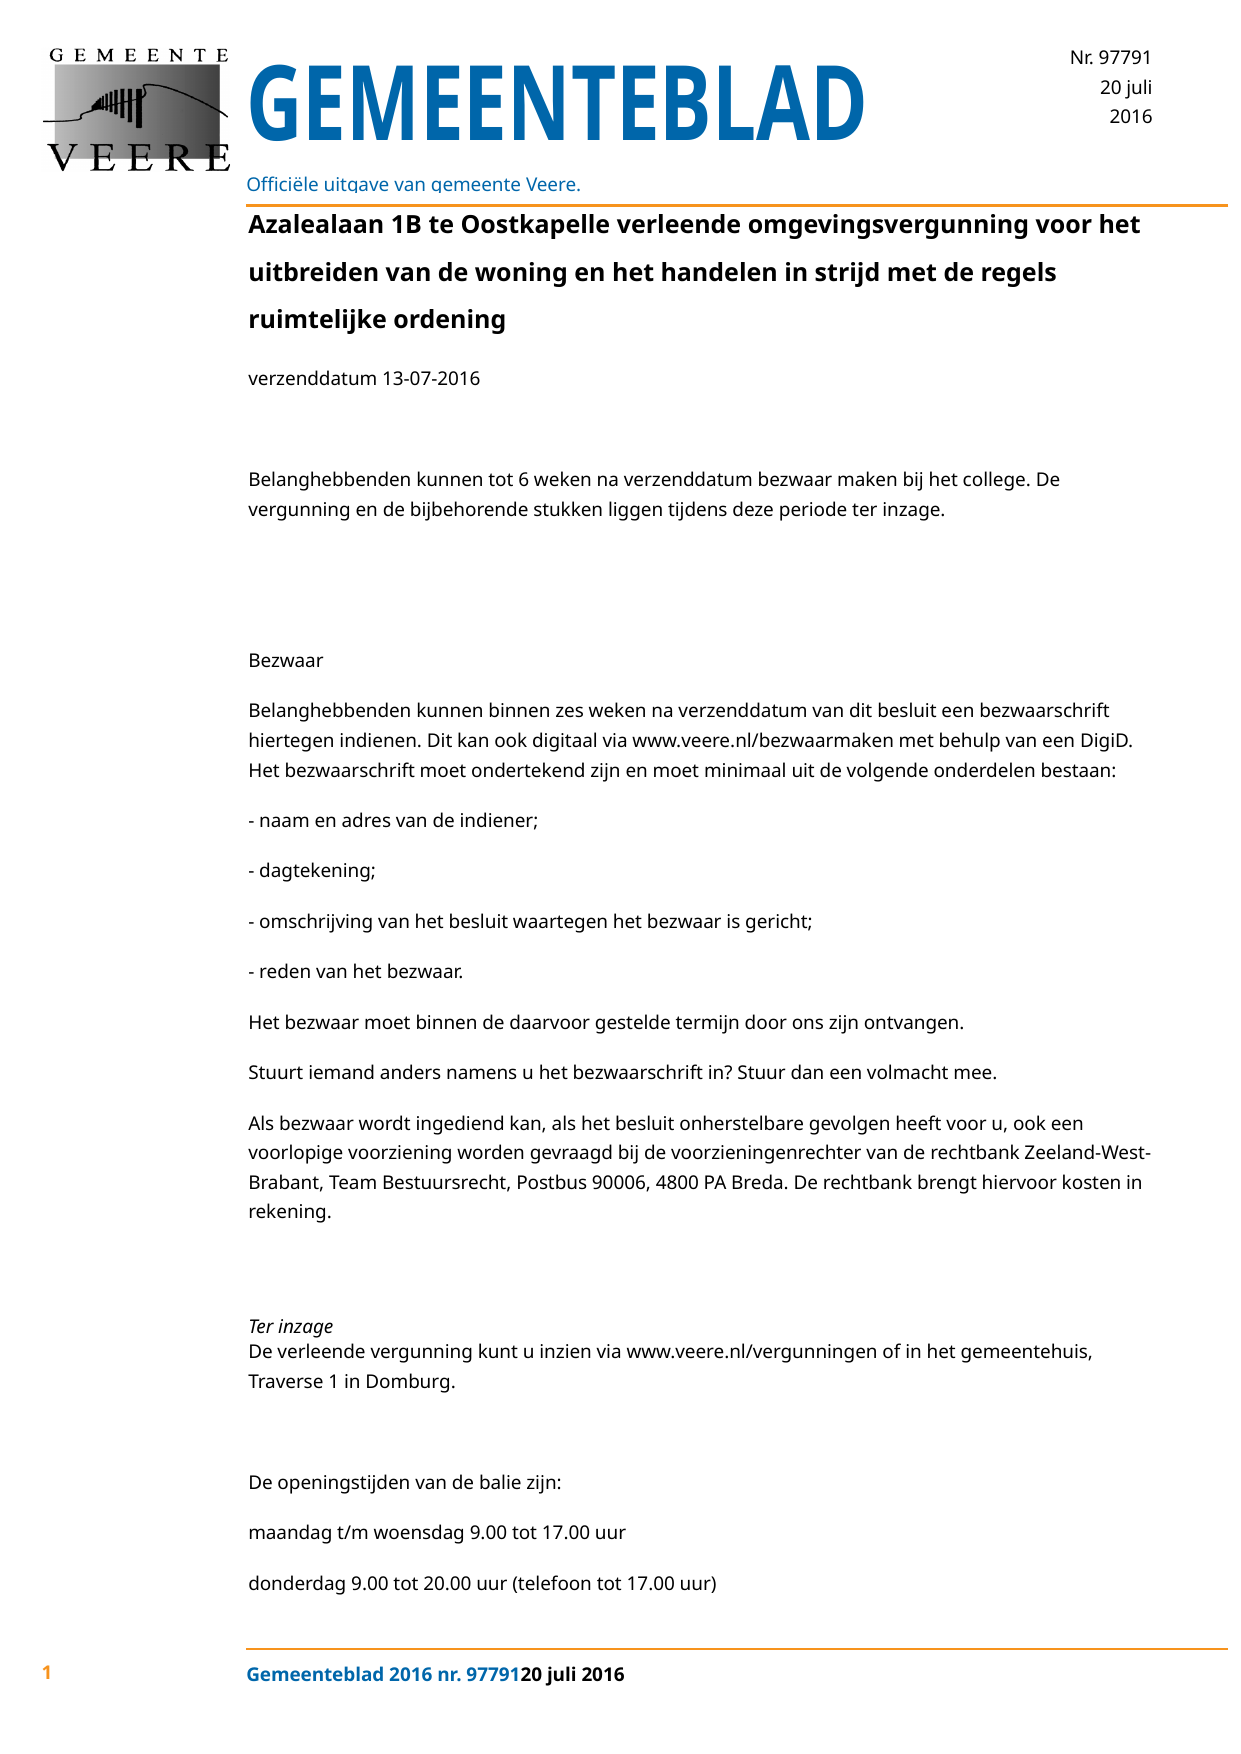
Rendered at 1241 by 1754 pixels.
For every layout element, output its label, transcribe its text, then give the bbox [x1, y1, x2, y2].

text De verleende vergunning kunt u inzien via www.veere.nl/vergunningen of in het gemeentehuis, Traverse 1 in Domburg. [248, 1338, 1152, 1394]
text Stuurt iemand anders namens u het bezwaarschrift in? Stuur dan een volmacht mee. [248, 1059, 1152, 1085]
text - omschrijving van het besluit waartegen het bezwaar is gericht; [248, 908, 1152, 934]
text Bezwaar [248, 647, 1152, 673]
text maandag t/m woensdag 9.00 tot 17.00 uur [248, 1519, 1152, 1545]
text - naam en adres van de indiener; [248, 807, 1152, 833]
text donderdag 9.00 tot 20.00 uur (telefoon tot 17.00 uur) [248, 1570, 1152, 1596]
text Azalealaan 1B te Oostkapelle verleende omgevingsvergunning voor het uitbreiden van de woning en het handelen in strijd met de regels ruimtelijke ordening [248, 207, 1152, 336]
text - dagtekening; [248, 858, 1152, 883]
text Als bezwaar wordt ingediend kan, als het besluit onherstelbare gevolgen heeft voor u, ook een voorlopige voorziening worden gevraagd bij de voorzieningenrechter van de rechtbank Zeeland-West-Brabant, Team Bestuursrecht, Postbus 90006, 4800 PA Breda. De rechtbank brengt hiervoor kosten in rekening. [248, 1110, 1152, 1224]
text verzenddatum 13-07-2016 [248, 366, 1152, 391]
text Belanghebbenden kunnen tot 6 weken na verzenddatum bezwaar maken bij het college. De vergunning en de bijbehorende stukken liggen tijdens deze periode ter inzage. [248, 466, 1152, 522]
picture [41, 47, 231, 172]
text De openingstijden van de balie zijn: [248, 1469, 1152, 1495]
text - reden van het bezwaar. [248, 958, 1152, 984]
text Belanghebbenden kunnen binnen zes weken na verzenddatum van dit besluit een bezwaarschrift hiertegen indienen. Dit kan ook digitaal via www.veere.nl/bezwaarmaken met behulp van een DigiD. Het bezwaarschrift moet ondertekend zijn en moet minimaal uit de volgende onderdelen bestaan: [248, 698, 1152, 782]
text Het bezwaar moet binnen de daarvoor gestelde termijn door ons zijn ontvangen. [248, 1009, 1152, 1034]
text Ter inzage [248, 1313, 1152, 1338]
